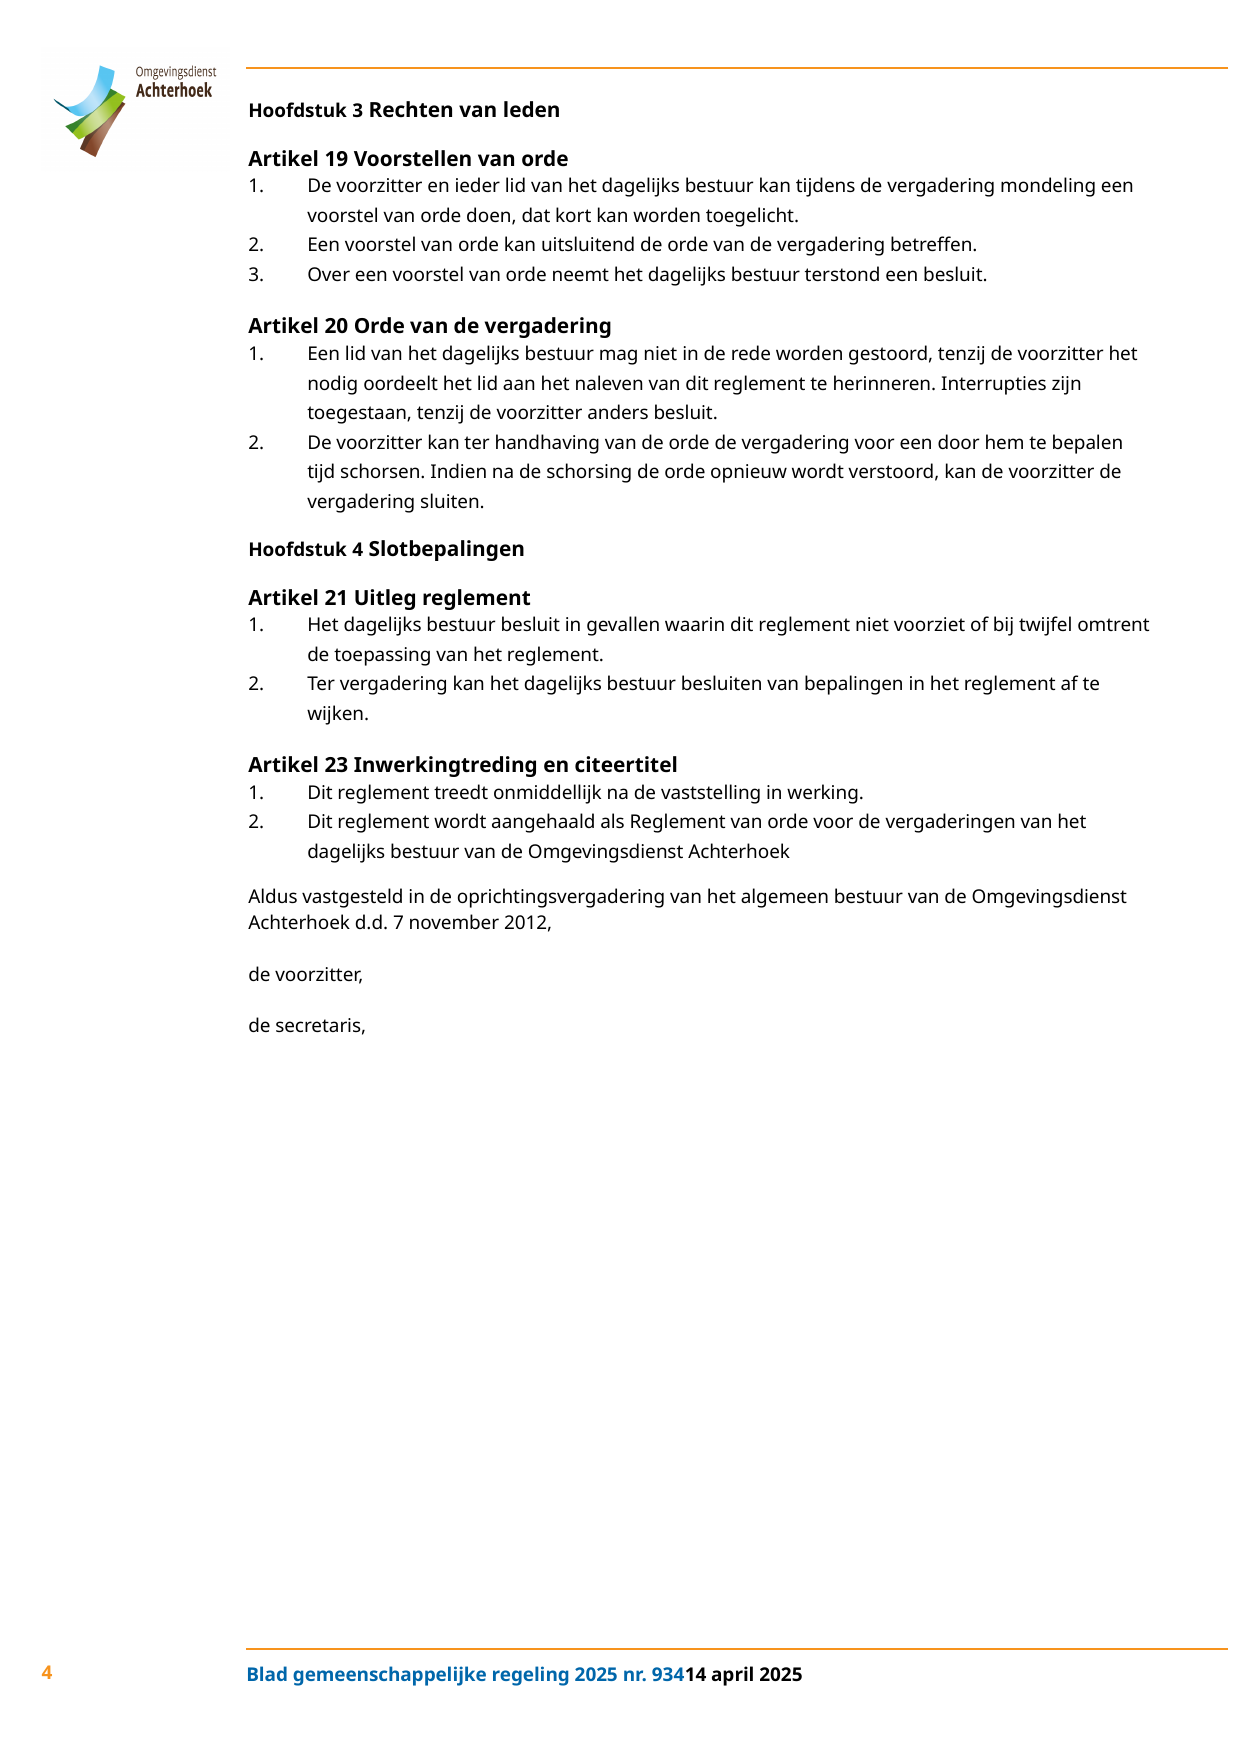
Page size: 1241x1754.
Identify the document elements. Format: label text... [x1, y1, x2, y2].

text Hoofdstuk 3 Rechten van leden [248, 95, 1152, 123]
text Aldus vastgesteld in de oprichtingsvergadering van het algemeen bestuur van de Omgevingsdienst Achterhoek d.d. 7 november 2012, [248, 884, 1152, 935]
list Dit reglement wordt aangehaald als Reglement van orde voor de vergaderingen van het dagelijks bestuur van de Omgevingsdienst Achterhoek [248, 808, 1152, 864]
text Artikel 20 Orde van de vergadering [248, 312, 1152, 340]
list Een lid van het dagelijks bestuur mag niet in de rede worden gestoord, tenzij de voorzitter het nodig oordeelt het lid aan het naleven van dit reglement te herinneren. Interrupties zijn toegestaan, tenzij de voorzitter anders besluit. [248, 340, 1152, 425]
text Artikel 23 Inwerkingtreding en citeertitel [248, 751, 1152, 779]
list Het dagelijks bestuur besluit in gevallen waarin dit reglement niet voorziet of bij twijfel omtrent de toepassing van het reglement. [248, 611, 1152, 667]
list Dit reglement treedt onmiddellijk na de vaststelling in werking. [248, 779, 1152, 805]
list Over een voorstel van orde neemt het dagelijks bestuur terstond een besluit. [248, 261, 1152, 287]
list De voorzitter en ieder lid van het dagelijks bestuur kan tijdens de vergadering mondeling een voorstel van orde doen, dat kort kan worden toegelicht. [248, 172, 1152, 228]
list Een voorstel van orde kan uitsluitend de orde van de vergadering betreffen. [248, 232, 1152, 257]
text Artikel 21 Uitleg reglement [248, 583, 1152, 611]
text de secretaris, [248, 1012, 1152, 1038]
text Hoofdstuk 4 Slotbepalingen [248, 534, 1152, 562]
list De voorzitter kan ter handhaving van de orde de vergadering voor een door hem te bepalen tijd schorsen. Indien na de schorsing de orde opnieuw wordt verstoord, kan de voorzitter de vergadering sluiten. [248, 429, 1152, 514]
text Artikel 19 Voorstellen van orde [248, 144, 1152, 172]
picture [41, 47, 231, 172]
text de voorzitter, [248, 961, 1152, 987]
list Ter vergadering kan het dagelijks bestuur besluiten van bepalingen in het reglement af te wijken. [248, 671, 1152, 726]
